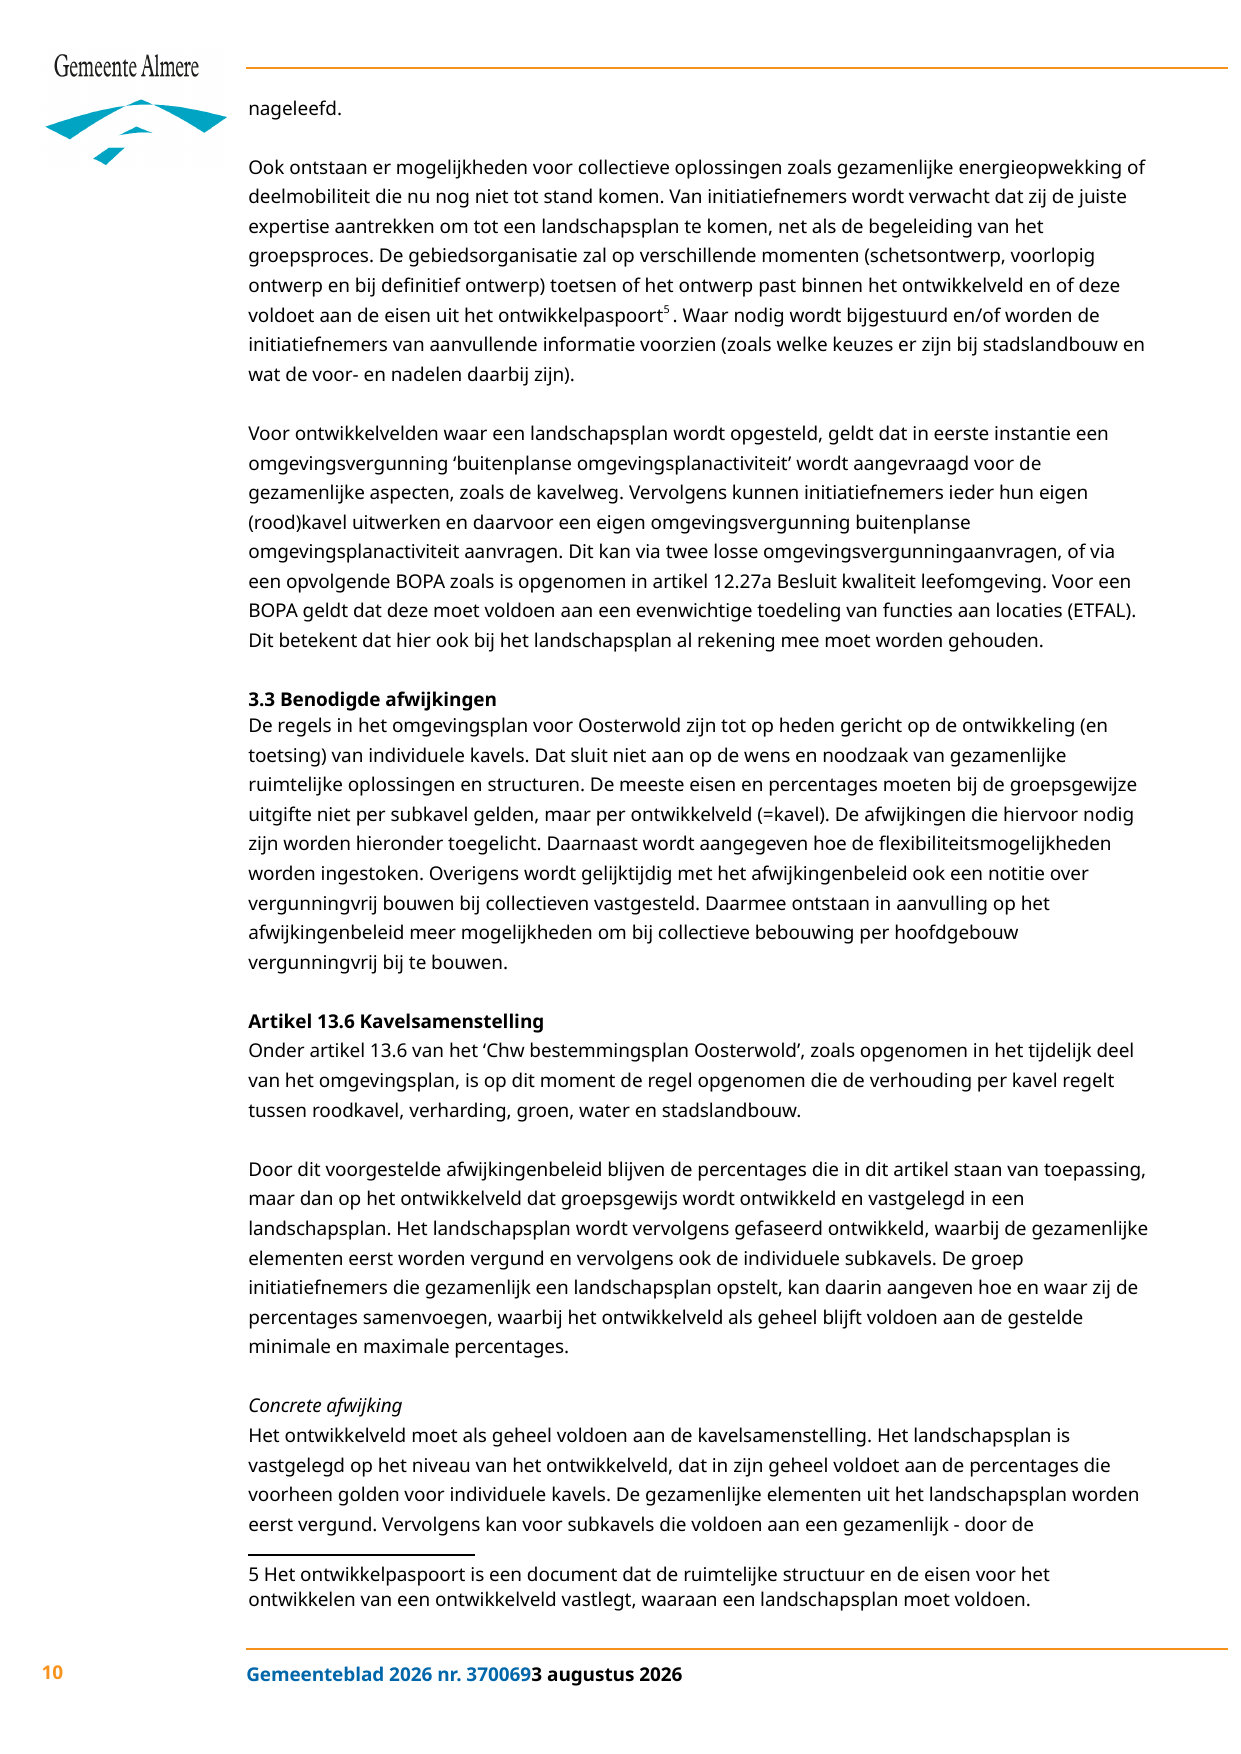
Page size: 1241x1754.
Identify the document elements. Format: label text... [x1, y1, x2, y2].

text Het ontwikkelpaspoort is een document dat de ruimtelijke structuur en de eisen voor het ontwikkelen van een ontwikkelveld vastlegt, waaraan een landschapsplan moet voldoen. [248, 1561, 1152, 1612]
text Artikel 13.6 Kavelsamenstelling [248, 1008, 1152, 1034]
text Door dit voorgestelde afwijkingenbeleid blijven de percentages die in dit artikel staan van toepassing, maar dan op het ontwikkelveld dat groepsgewijs wordt ontwikkeld en vastgelegd in een landschapsplan. Het landschapsplan wordt vervolgens gefaseerd ontwikkeld, waarbij de gezamenlijke elementen eerst worden vergund en vervolgens ook de individuele subkavels. De groep initiatiefnemers die gezamenlijk een landschapsplan opstelt, kan daarin aangeven hoe en waar zij de percentages samenvoegen, waarbij het ontwikkelveld als geheel blijft voldoen aan de gestelde minimale en maximale percentages. [248, 1156, 1152, 1359]
picture [41, 47, 231, 172]
text De regels in het omgevingsplan voor Oosterwold zijn tot op heden gericht op de ontwikkeling (en toetsing) van individuele kavels. Dat sluit niet aan op de wens en noodzaak van gezamenlijke ruimtelijke oplossingen en structuren. De meeste eisen en percentages moeten bij de groepsgewijze uitgifte niet per subkavel gelden, maar per ontwikkelveld (=kavel). De afwijkingen die hiervoor nodig zijn worden hieronder toegelicht. Daarnaast wordt aangegeven hoe de flexibiliteitsmogelijkheden worden ingestoken. Overigens wordt gelijktijdig met het afwijkingenbeleid ook een notitie over vergunningvrij bouwen bij collectieven vastgesteld. Daarmee ontstaan in aanvulling op het afwijkingenbeleid meer mogelijkheden om bij collectieve bebouwing per hoofdgebouw vergunningvrij bij te bouwen. [248, 712, 1152, 974]
text Voor ontwikkelvelden waar een landschapsplan wordt opgesteld, geldt dat in eerste instantie een omgevingsvergunning ‘buitenplanse omgevingsplanactiviteit’ wordt aangevraagd voor de gezamenlijke aspecten, zoals de kavelweg. Vervolgens kunnen initiatiefnemers ieder hun eigen (rood)kavel uitwerken en daarvoor een eigen omgevingsvergunning buitenplanse omgevingsplanactiviteit aanvragen. Dit kan via twee losse omgevingsvergunningaanvragen, of via een opvolgende BOPA zoals is opgenomen in artikel 12.27a Besluit kwaliteit leefomgeving. Voor een BOPA geldt dat deze moet voldoen aan een evenwichtige toedeling van functies aan locaties (ETFAL). Dit betekent dat hier ook bij het landschapsplan al rekening mee moet worden gehouden. [248, 420, 1152, 653]
text Concrete afwijking [248, 1393, 1152, 1418]
text Onder artikel 13.6 van het ‘Chw bestemmingsplan Oosterwold’, zoals opgenomen in het tijdelijk deel van het omgevingsplan, is op dit moment de regel opgenomen die de verhouding per kavel regelt tussen roodkavel, verharding, groen, water en stadslandbouw. [248, 1038, 1152, 1122]
text nageleefd. [248, 95, 1152, 121]
text 3.3 Benodigde afwijkingen [248, 686, 1152, 712]
text Ook ontstaan er mogelijkheden voor collectieve oplossingen zoals gezamenlijke energieopwekking of deelmobiliteit die nu nog niet tot stand komen. Van initiatiefnemers wordt verwacht dat zij de juiste expertise aantrekken om tot een landschapsplan te komen, net als de begeleiding van het groepsproces. De gebiedsorganisatie zal op verschillende momenten (schetsontwerp, voorlopig ontwerp en bij definitief ontwerp) toetsen of het ontwerp past binnen het ontwikkelveld en of deze voldoet aan de eisen uit het ontwikkelpaspoort. Waar nodig wordt bijgestuurd en/of worden de initiatiefnemers van aanvullende informatie voorzien (zoals welke keuzes er zijn bij stadslandbouw en wat de voor- en nadelen daarbij zijn). [248, 154, 1152, 387]
text Het ontwikkelveld moet als geheel voldoen aan de kavelsamenstelling. Het landschapsplan is vastgelegd op het niveau van het ontwikkelveld, dat in zijn geheel voldoet aan de percentages die voorheen golden voor individuele kavels. De gezamenlijke elementen uit het landschapsplan worden eerst vergund. Vervolgens kan voor subkavels die voldoen aan een gezamenlijk - door de [248, 1422, 1152, 1537]
